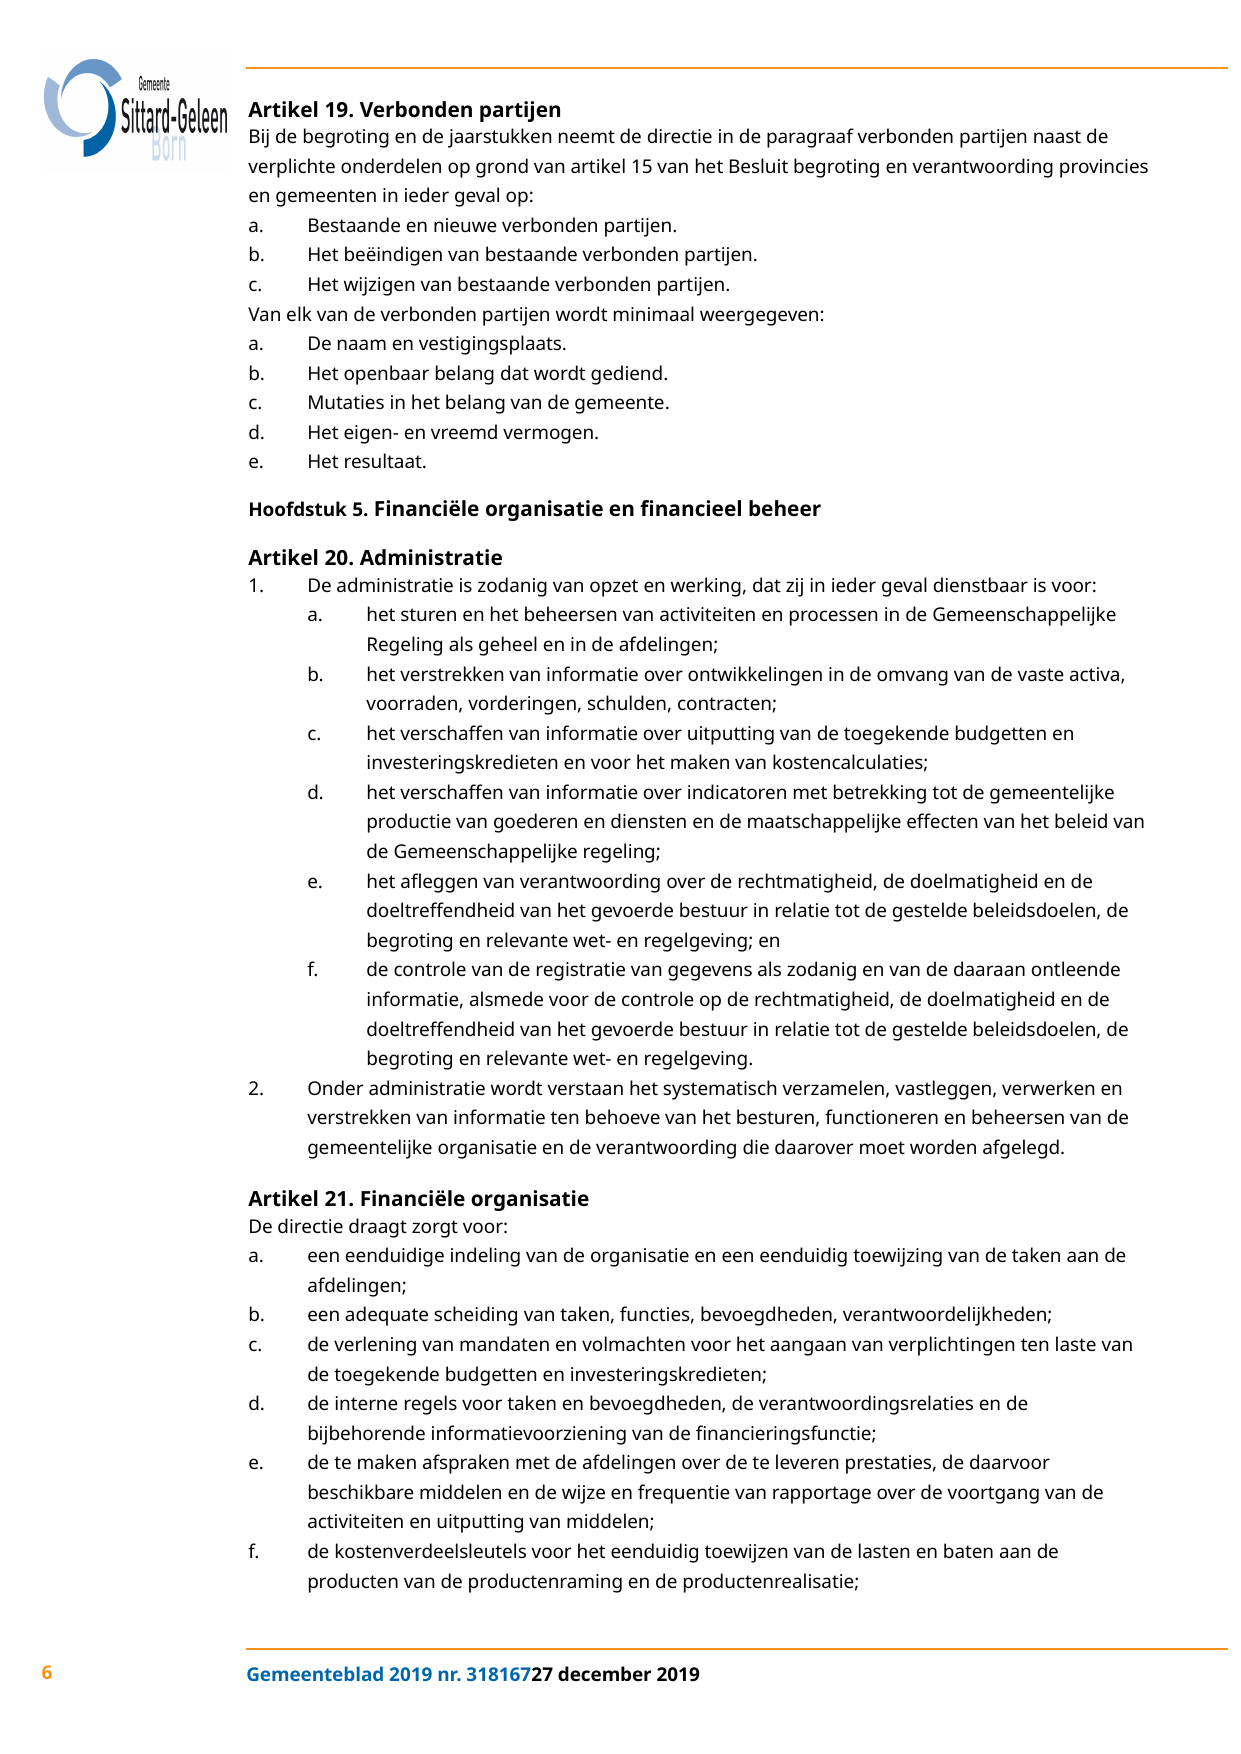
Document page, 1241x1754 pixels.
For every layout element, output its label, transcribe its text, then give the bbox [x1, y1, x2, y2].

list Bestaande en nieuwe verbonden partijen. [248, 212, 1152, 238]
text Artikel 20. Administratie [248, 543, 1152, 572]
text Artikel 19. Verbonden partijen [248, 95, 1152, 123]
list de verlening van mandaten en volmachten voor het aangaan van verplichtingen ten laste van de toegekende budgetten en investeringskredieten; [248, 1331, 1152, 1387]
picture [41, 47, 231, 172]
list een eenduidige indeling van de organisatie en een eenduidig toewijzing van de taken aan de afdelingen; [248, 1242, 1152, 1298]
list Het beëindigen van bestaande verbonden partijen. [248, 242, 1152, 267]
list het verschaffen van informatie over indicatoren met betrekking tot de gemeentelijke productie van goederen en diensten en de maatschappelijke effecten van het beleid van de Gemeenschappelijke regeling; [307, 779, 1152, 864]
text Bij de begroting en de jaarstukken neemt de directie in de paragraaf verbonden partijen naast de verplichte onderdelen op grond van artikel 15 van het Besluit begroting en verantwoording provincies en gemeenten in ieder geval op: [248, 123, 1152, 208]
list de controle van de registratie van gegevens als zodanig en van de daaraan ontleende informatie, alsmede voor de controle op de rechtmatigheid, de doelmatigheid en de doeltreffendheid van het gevoerde bestuur in relatie tot de gestelde beleidsdoelen, de begroting en relevante wet- en regelgeving. [307, 957, 1152, 1071]
list een adequate scheiding van taken, functies, bevoegdheden, verantwoordelijkheden; [248, 1302, 1152, 1327]
list de kostenverdeelsleutels voor het eenduidig toewijzen van de lasten en baten aan de producten van de productenraming en de productenrealisatie; [248, 1538, 1152, 1594]
list Het eigen- en vreemd vermogen. [248, 419, 1152, 445]
list Het wijzigen van bestaande verbonden partijen. [248, 271, 1152, 297]
list het sturen en het beheersen van activiteiten en processen in de Gemeenschappelijke Regeling als geheel en in de afdelingen; [307, 602, 1152, 657]
list het verschaffen van informatie over uitputting van de toegekende budgetten en investeringskredieten en voor het maken van kostencalculaties; [307, 720, 1152, 775]
text De directie draagt zorgt voor: [248, 1213, 1152, 1239]
list Mutaties in het belang van de gemeente. [248, 389, 1152, 415]
list de interne regels voor taken en bevoegdheden, de verantwoordingsrelaties en de bijbehorende informatievoorziening van de financieringsfunctie; [248, 1390, 1152, 1446]
list het verstrekken van informatie over ontwikkelingen in de omvang van de vaste activa, voorraden, vorderingen, schulden, contracten; [307, 661, 1152, 716]
list het afleggen van verantwoording over de rechtmatigheid, de doelmatigheid en de doeltreffendheid van het gevoerde bestuur in relatie tot de gestelde beleidsdoelen, de begroting en relevante wet- en regelgeving; en [307, 868, 1152, 953]
text Hoofdstuk 5. Financiële organisatie en financieel beheer [248, 494, 1152, 523]
list De administratie is zodanig van opzet en werking, dat zij in ieder geval dienstbaar is voor: [248, 572, 1152, 598]
list Het resultaat. [248, 449, 1152, 474]
list de te maken afspraken met de afdelingen over de te leveren prestaties, de daarvoor beschikbare middelen en de wijze en frequentie van rapportage over de voortgang van de activiteiten en uitputting van middelen; [248, 1449, 1152, 1534]
list Het openbaar belang dat wordt gediend. [248, 360, 1152, 386]
list De naam en vestigingsplaats. [248, 330, 1152, 356]
text Artikel 21. Financiële organisatie [248, 1184, 1152, 1213]
text Van elk van de verbonden partijen wordt minimaal weergegeven: [248, 301, 1152, 326]
list Onder administratie wordt verstaan het systematisch verzamelen, vastleggen, verwerken en verstrekken van informatie ten behoeve van het besturen, functioneren en beheersen van de gemeentelijke organisatie en de verantwoording die daarover moet worden afgelegd. [248, 1075, 1152, 1160]
